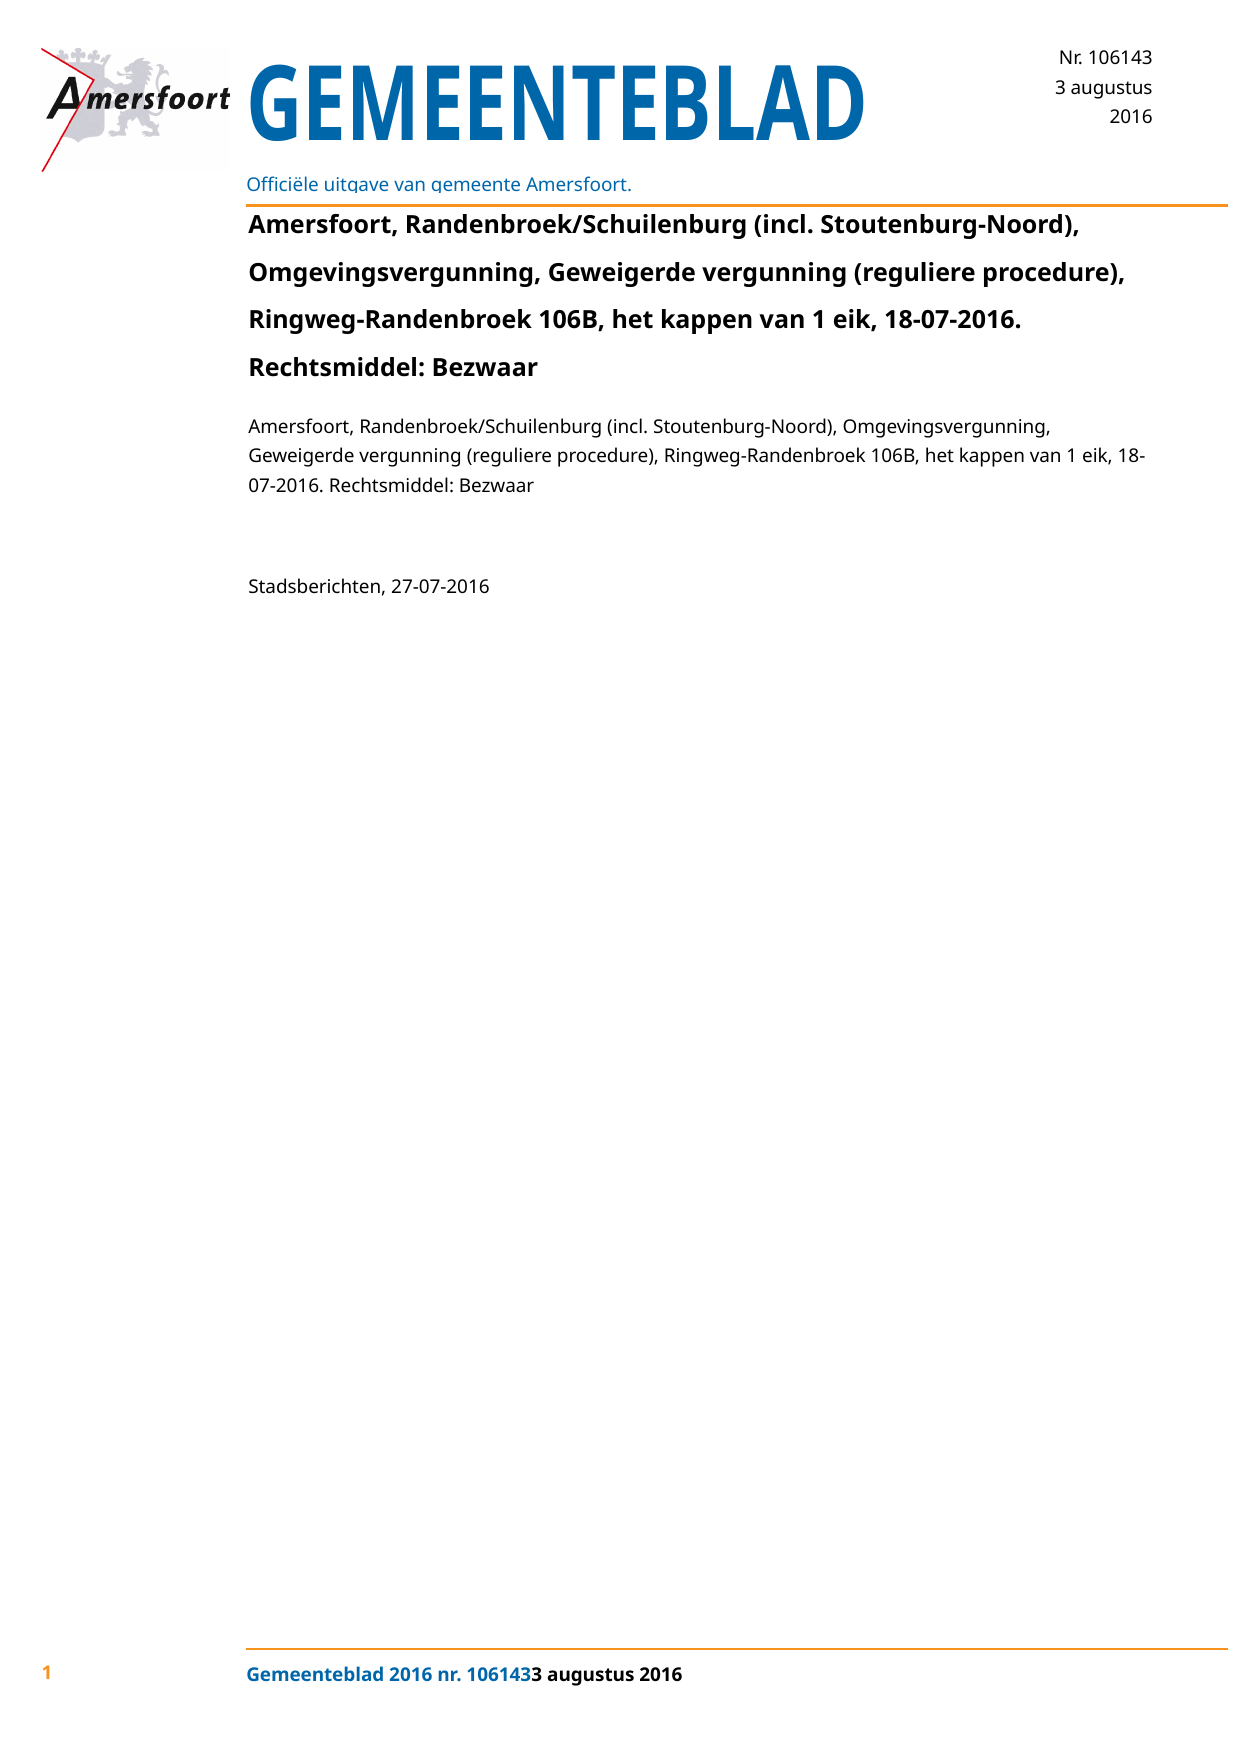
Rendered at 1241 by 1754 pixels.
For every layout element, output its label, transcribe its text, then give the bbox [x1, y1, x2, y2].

picture [41, 47, 231, 172]
text Stadsberichten, 27-07-2016 [248, 573, 1152, 599]
text Amersfoort, Randenbroek/Schuilenburg (incl. Stoutenburg-Noord), Omgevingsvergunning, Geweigerde vergunning (reguliere procedure), Ringweg-Randenbroek 106B, het kappen van 1 eik, 18-07-2016. Rechtsmiddel: Bezwaar [248, 207, 1152, 384]
text Amersfoort, Randenbroek/Schuilenburg (incl. Stoutenburg-Noord), Omgevingsvergunning, Geweigerde vergunning (reguliere procedure), Ringweg-Randenbroek 106B, het kappen van 1 eik, 18-07-2016. Rechtsmiddel: Bezwaar [248, 413, 1152, 498]
